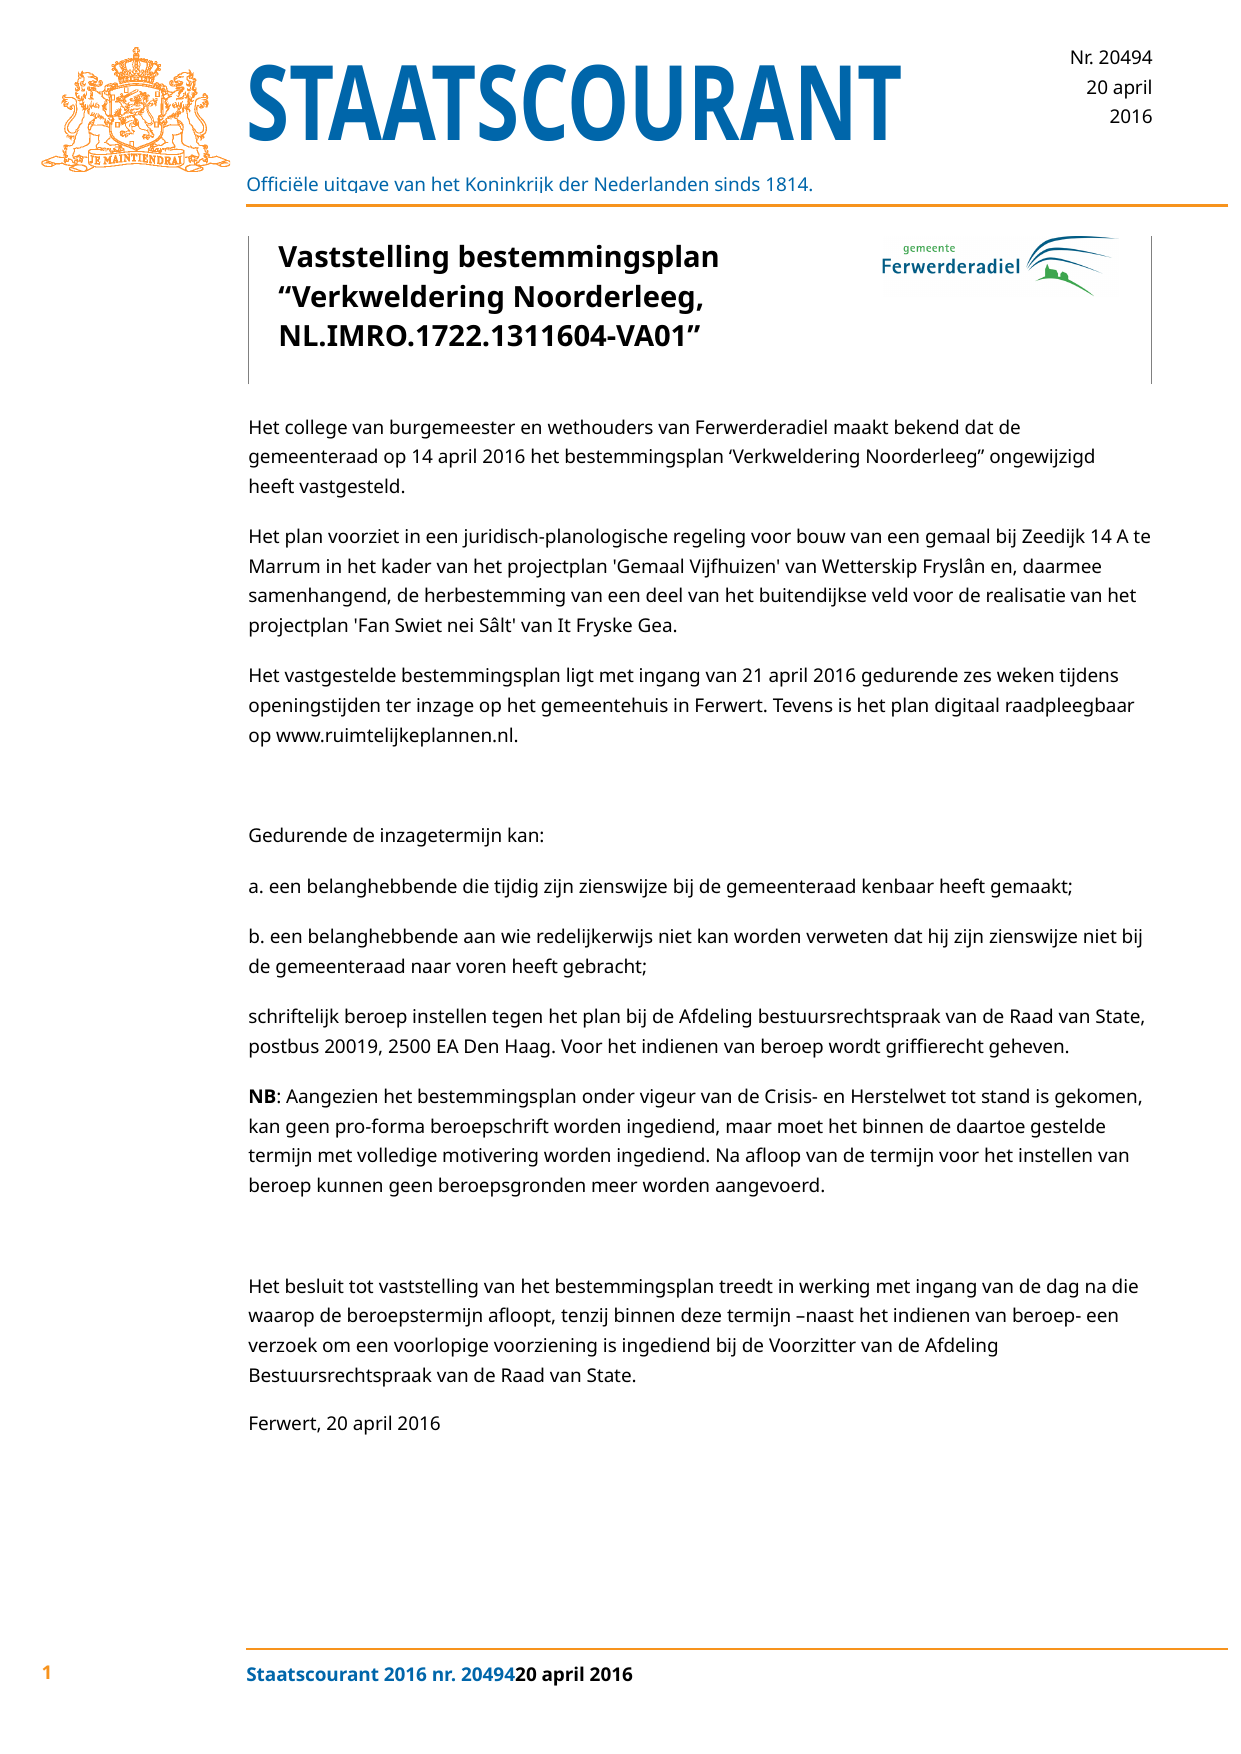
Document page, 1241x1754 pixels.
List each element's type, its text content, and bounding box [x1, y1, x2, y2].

text Het besluit tot vaststelling van het bestemmingsplan treedt in werking met ingang van de dag na die waarop de beroepstermijn afloopt, tenzij binnen deze termijn –naast het indienen van beroep- een verzoek om een voorlopige voorziening is ingediend bij de Voorzitter van de Afdeling Bestuursrechtspraak van de Raad van State. [248, 1273, 1152, 1388]
text NB: Aangezien het bestemmingsplan onder vigeur van de Crisis- en Herstelwet tot stand is gekomen, kan geen pro-forma beroepschrift worden ingediend, maar moet het binnen de daartoe gestelde termijn met volledige motivering worden ingediend. Na afloop van de termijn voor het instellen van beroep kunnen geen beroepsgronden meer worden aangevoerd. [248, 1083, 1152, 1198]
text b. een belanghebbende aan wie redelijkerwijs niet kan worden verweten dat hij zijn zienswijze niet bij de gemeenteraad naar voren heeft gebracht; [248, 923, 1152, 979]
text Gedurende de inzagetermijn kan: [248, 823, 1152, 848]
text Het college van burgemeester en wethouders van Ferwerderadiel maakt bekend dat de gemeenteraad op 14 april 2016 het bestemmingsplan ‘Verkweldering Noorderleeg” ongewijzigd heeft vastgesteld. [248, 414, 1152, 499]
table_header Vaststelling bestemmingsplan “Verkweldering Noorderleeg, NL.IMRO.1722.1311604-VA01” [249, 236, 850, 384]
table_header [850, 236, 1151, 384]
picture [882, 236, 1119, 297]
text schriftelijk beroep instellen tegen het plan bij de Afdeling bestuursrechtspraak van de Raad van State, postbus 20019, 2500 EA Den Haag. Voor het indienen van beroep wordt griffierecht geheven. [248, 1003, 1152, 1059]
text Het vastgestelde bestemmingsplan ligt met ingang van 21 april 2016 gedurende zes weken tijdens openingstijden ter inzage op het gemeentehuis in Ferwert. Tevens is het plan digitaal raadpleegbaar op www.ruimtelijkeplannen.nl. [248, 663, 1152, 748]
text a. een belanghebbende die tijdig zijn zienswijze bij de gemeenteraad kenbaar heeft gemaakt; [248, 873, 1152, 899]
text Ferwert, 20 april 2016 [248, 1410, 1152, 1435]
picture [41, 47, 231, 172]
text Het plan voorziet in een juridisch-planologische regeling voor bouw van een gemaal bij Zeedijk 14 A te Marrum in het kader van het projectplan 'Gemaal Vijfhuizen' van Wetterskip Fryslân en, daarmee samenhangend, de herbestemming van een deel van het buitendijkse veld voor de realisatie van het projectplan 'Fan Swiet nei Sâlt' van It Fryske Gea. [248, 523, 1152, 638]
